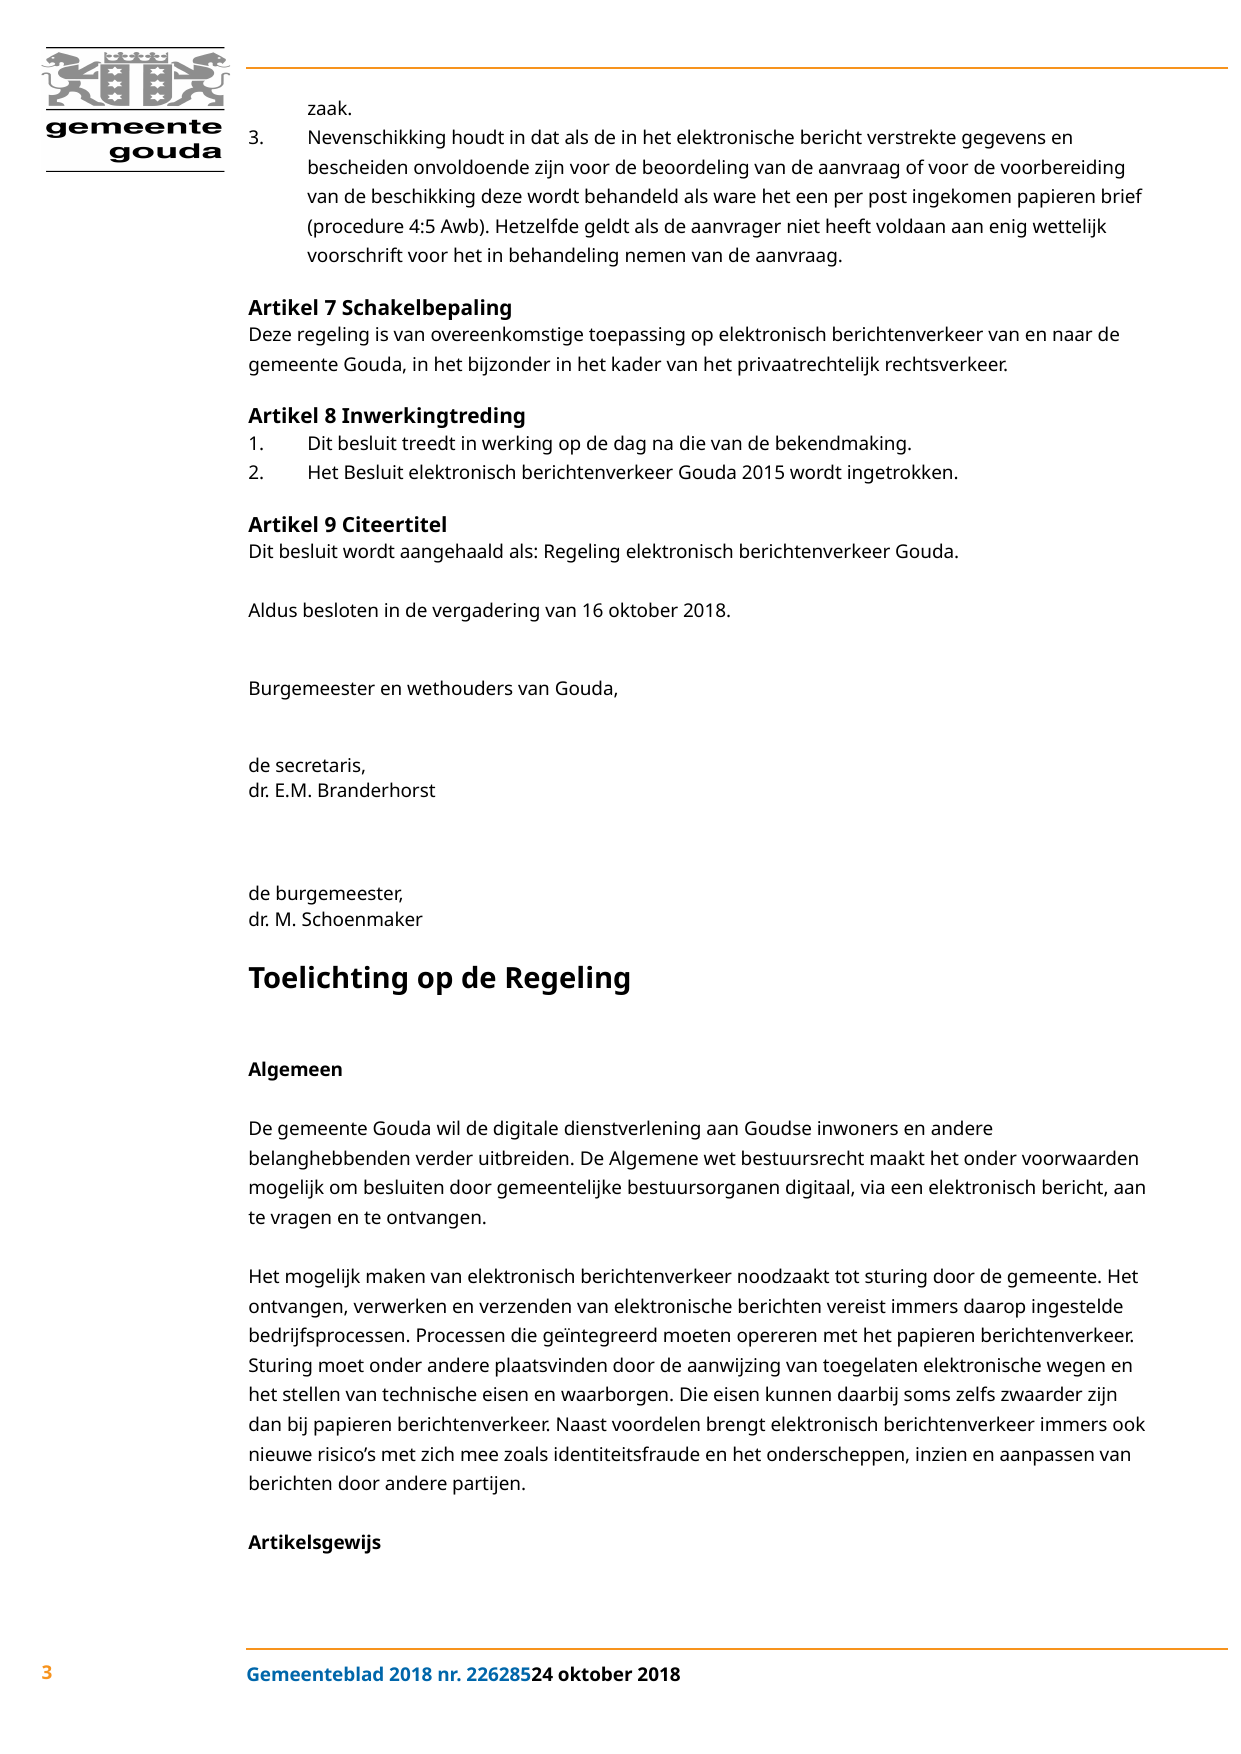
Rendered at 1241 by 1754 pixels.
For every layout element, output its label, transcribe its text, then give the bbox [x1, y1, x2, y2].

text dr. E.M. Branderhorst [248, 778, 1152, 803]
list zaak. [248, 95, 1152, 121]
text Artikel 7 Schakelbepaling [248, 293, 1152, 322]
text Dit besluit wordt aangehaald als: Regeling elektronisch berichtenverkeer Gouda. [248, 538, 1152, 564]
text dr. M. Schoenmaker [248, 906, 1152, 932]
text Toelichting op de Regeling [248, 958, 1152, 997]
list Dit besluit treedt in werking op de dag na die van de bekendmaking. [248, 430, 1152, 456]
list Het Besluit elektronisch berichtenverkeer Gouda 2015 wordt ingetrokken. [248, 459, 1152, 485]
text De gemeente Gouda wil de digitale dienstverlening aan Goudse inwoners en andere belanghebbenden verder uitbreiden. De Algemene wet bestuursrecht maakt het onder voorwaarden mogelijk om besluiten door gemeentelijke bestuursorganen digitaal, via een elektronisch bericht, aan te vragen en te ontvangen. [248, 1115, 1152, 1230]
text Algemeen [248, 1056, 1152, 1082]
text Deze regeling is van overeenkomstige toepassing op elektronisch berichtenverkeer van en naar de gemeente Gouda, in het bijzonder in het kader van het privaatrechtelijk rechtsverkeer. [248, 322, 1152, 377]
text Het mogelijk maken van elektronisch berichtenverkeer noodzaakt tot sturing door de gemeente. Het ontvangen, verwerken en verzenden van elektronische berichten vereist immers daarop ingestelde bedrijfsprocessen. Processen die geïntegreerd moeten opereren met het papieren berichtenverkeer. Sturing moet onder andere plaatsvinden door de aanwijzing van toegelaten elektronische wegen en het stellen van technische eisen en waarborgen. Die eisen kunnen daarbij soms zelfs zwaarder zijn dan bij papieren berichtenverkeer. Naast voordelen brengt elektronisch berichtenverkeer immers ook nieuwe risico’s met zich mee zoals identiteitsfraude en het onderscheppen, inzien en aanpassen van berichten door andere partijen. [248, 1263, 1152, 1496]
text Artikel 8 Inwerkingtreding [248, 402, 1152, 430]
text Artikel 9 Citeertitel [248, 510, 1152, 538]
text Aldus besloten in de vergadering van 16 oktober 2018. [248, 598, 1152, 623]
text de burgemeester, [248, 881, 1152, 906]
text Artikelsgewijs [248, 1529, 1152, 1555]
text de secretaris, [248, 752, 1152, 778]
picture [41, 47, 231, 172]
text Burgemeester en wethouders van Gouda, [248, 675, 1152, 701]
list Nevenschikking houdt in dat als de in het elektronische bericht verstrekte gegevens en bescheiden onvoldoende zijn voor de beoordeling van de aanvraag of voor de voorbereiding van de beschikking deze wordt behandeld als ware het een per post ingekomen papieren brief (procedure 4:5 Awb). Hetzelfde geldt als de aanvrager niet heeft voldaan aan enig wettelijk voorschrift voor het in behandeling nemen van de aanvraag. [248, 124, 1152, 268]
